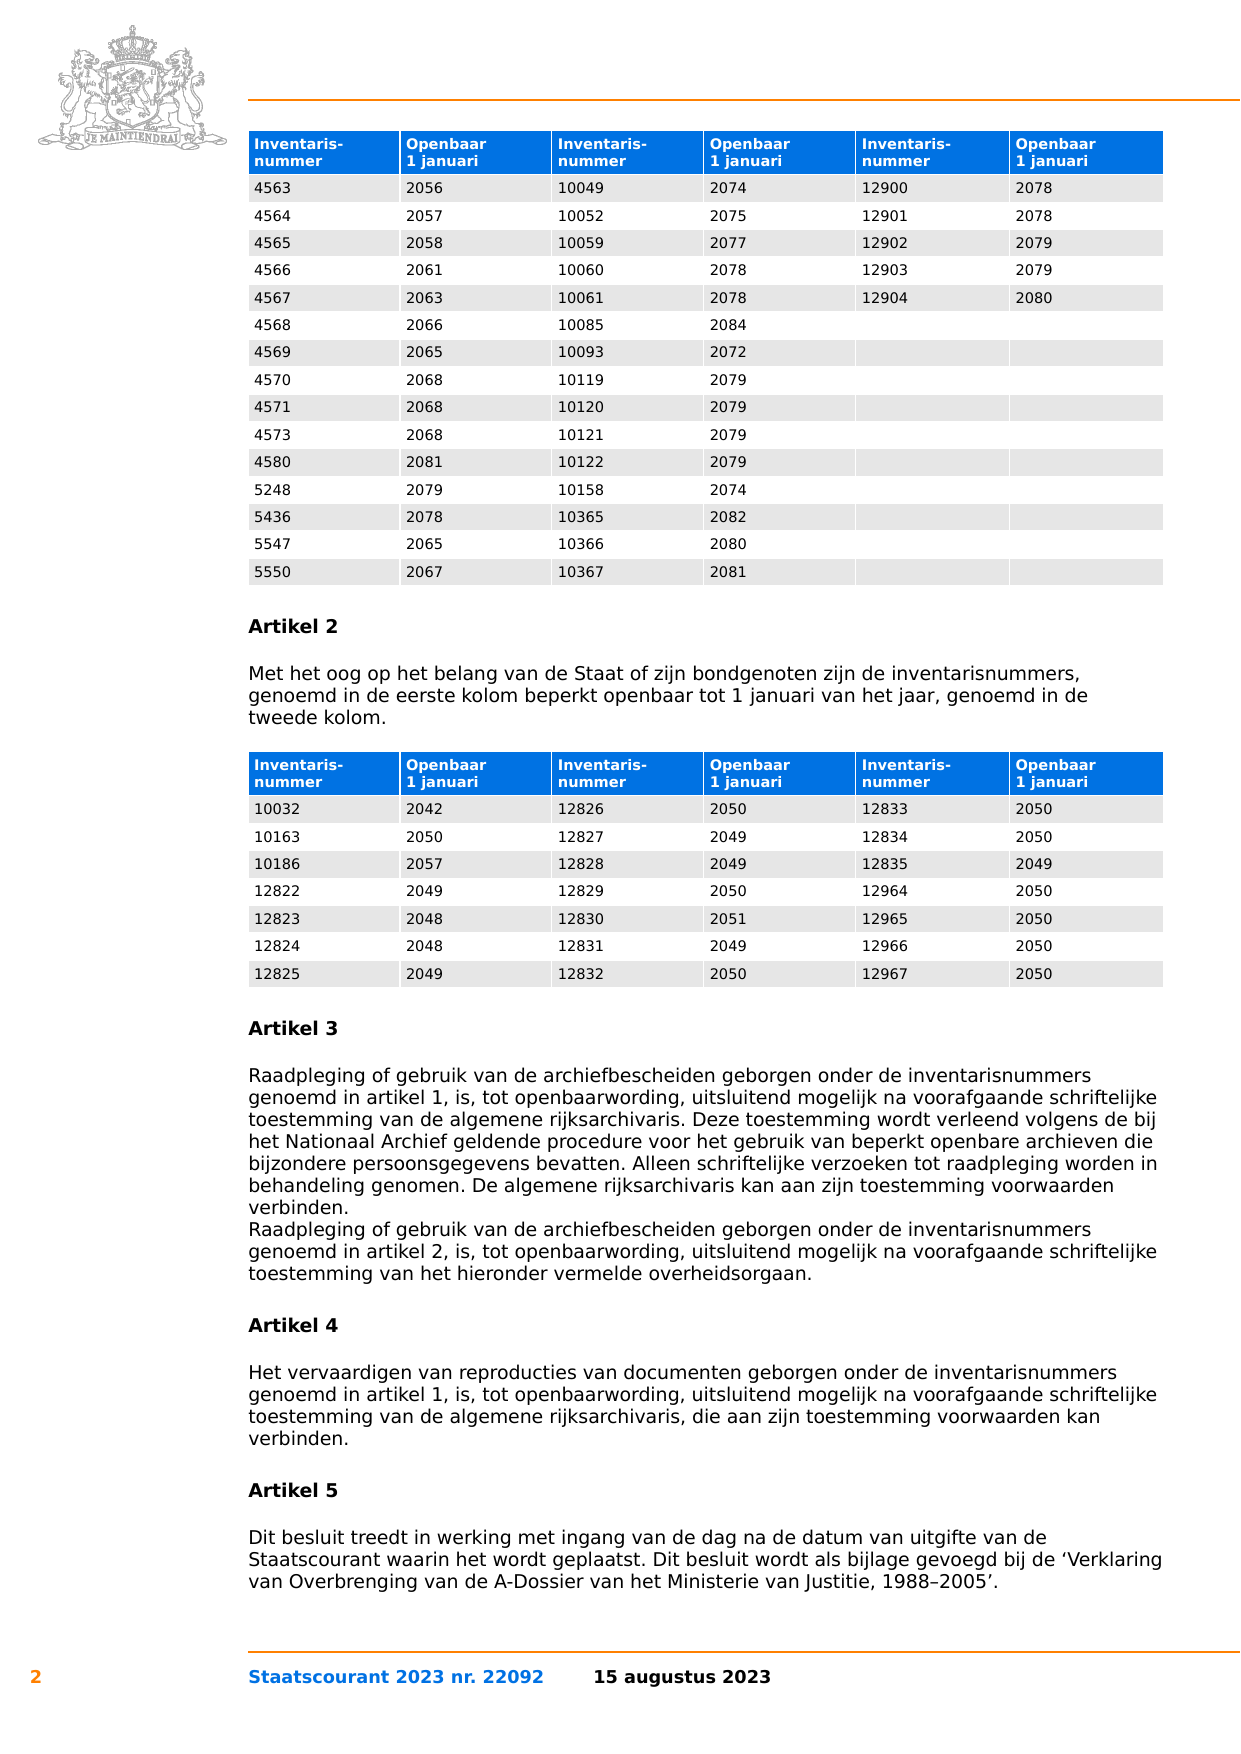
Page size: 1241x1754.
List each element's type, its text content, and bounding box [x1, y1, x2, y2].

table_cell 2063 [401, 285, 551, 311]
table_cell 12901 [856, 203, 1009, 229]
table_cell 2042 [401, 796, 551, 823]
table_cell 2075 [704, 203, 855, 229]
table_header Openbaar 1 januari [704, 752, 855, 795]
table_cell 10052 [552, 203, 703, 229]
table_cell 2048 [401, 906, 551, 932]
table_cell [856, 340, 1009, 366]
table_cell 10060 [552, 258, 703, 284]
table_header Inventaris- nummer [552, 131, 703, 174]
table_cell 2082 [704, 504, 855, 530]
table_cell 2080 [704, 531, 855, 558]
table_cell 12902 [856, 230, 1009, 256]
table_cell 12822 [249, 879, 399, 905]
text Met het oog op het belang van de Staat of zijn bondgenoten zijn de inventarisnummers, genoemd in de eerste kolom beperkt openbaar tot 1 januari van het jaar, genoemd in de tweede kolom. [248, 663, 1163, 729]
table_cell [1010, 312, 1163, 339]
table_header Openbaar 1 januari [401, 131, 551, 174]
table_cell 2079 [704, 367, 855, 393]
table_cell 12827 [552, 824, 703, 850]
table_header Inventaris- nummer [249, 131, 399, 174]
table_cell 2067 [401, 559, 551, 585]
table_cell 2056 [401, 175, 551, 202]
table_header Openbaar 1 januari [704, 131, 855, 174]
table_cell 2057 [401, 851, 551, 878]
table_cell 2049 [401, 879, 551, 905]
table_cell 2066 [401, 312, 551, 339]
table_cell 2079 [704, 422, 855, 448]
table_cell [856, 422, 1009, 448]
table_header Inventaris- nummer [856, 752, 1009, 795]
table_cell 12900 [856, 175, 1009, 202]
table_cell 2050 [401, 824, 551, 850]
table_cell 2079 [704, 395, 855, 421]
table_cell 12903 [856, 258, 1009, 284]
table_cell 2050 [1010, 934, 1163, 960]
table_cell 12829 [552, 879, 703, 905]
text Het vervaardigen van reproducties van documenten geborgen onder de inventarisnummers genoemd in artikel 1, is, tot openbaarwording, uitsluitend mogelijk na voorafgaande schriftelijke toestemming van de algemene rijksarchivaris, die aan zijn toestemming voorwaarden kan verbinden. [248, 1362, 1163, 1450]
table_header Inventaris- nummer [249, 752, 399, 795]
table_cell 2080 [1010, 285, 1163, 311]
table_cell 12832 [552, 961, 703, 987]
table_cell 10367 [552, 559, 703, 585]
table_cell 2065 [401, 531, 551, 558]
table_cell 10122 [552, 449, 703, 476]
text Raadpleging of gebruik van de archiefbescheiden geborgen onder de inventarisnummers genoemd in artikel 1, is, tot openbaarwording, uitsluitend mogelijk na voorafgaande schriftelijke toestemming van de algemene rijksarchivaris. Deze toestemming wordt verleend volgens de bij het Nationaal Archief geldende procedure voor het gebruik van beperkt openbare archieven die bijzondere persoonsgegevens bevatten. Alleen schriftelijke verzoeken tot raadpleging worden in behandeling genomen. De algemene rijksarchivaris kan aan zijn toestemming voorwaarden verbinden. [248, 1065, 1163, 1219]
table_cell [1010, 422, 1163, 448]
table_cell 12830 [552, 906, 703, 932]
table_cell [856, 395, 1009, 421]
subtitle Artikel 5 [248, 1480, 1163, 1502]
table_cell 10121 [552, 422, 703, 448]
table_cell 2068 [401, 395, 551, 421]
table_cell 4565 [249, 230, 399, 256]
table_cell 2049 [401, 961, 551, 987]
table_cell 10365 [552, 504, 703, 530]
table_cell 2065 [401, 340, 551, 366]
table_cell 2050 [704, 796, 855, 823]
table_cell 12904 [856, 285, 1009, 311]
table_cell 2081 [401, 449, 551, 476]
table_cell 10085 [552, 312, 703, 339]
table_cell 4563 [249, 175, 399, 202]
table_cell 2077 [704, 230, 855, 256]
table_cell 2049 [704, 934, 855, 960]
table_cell 10186 [249, 851, 399, 878]
picture [38, 25, 227, 150]
table_cell 2068 [401, 367, 551, 393]
table_cell [1010, 395, 1163, 421]
text Dit besluit treedt in werking met ingang van de dag na de datum van uitgifte van de Staatscourant waarin het wordt geplaatst. Dit besluit wordt als bijlage gevoegd bij de ‘Verklaring van Overbrenging van de A-Dossier van het Ministerie van Justitie, 1988–2005’. [248, 1527, 1163, 1593]
table_cell 2049 [704, 824, 855, 850]
table_cell 2051 [704, 906, 855, 932]
table_cell 4567 [249, 285, 399, 311]
table_cell [1010, 340, 1163, 366]
table_cell 2078 [704, 285, 855, 311]
table_cell [856, 531, 1009, 558]
table_cell 10163 [249, 824, 399, 850]
table_cell 10158 [552, 477, 703, 503]
table_header Openbaar 1 januari [1010, 131, 1163, 174]
table_cell [856, 367, 1009, 393]
table_cell 10119 [552, 367, 703, 393]
table_cell 12966 [856, 934, 1009, 960]
table_cell 10120 [552, 395, 703, 421]
table_cell 10061 [552, 285, 703, 311]
table_cell [856, 559, 1009, 585]
table_cell 2078 [1010, 203, 1163, 229]
table_cell 2049 [1010, 851, 1163, 878]
table_cell 2072 [704, 340, 855, 366]
table_header Openbaar 1 januari [1010, 752, 1163, 795]
table_cell 4569 [249, 340, 399, 366]
table_cell 4566 [249, 258, 399, 284]
table_cell 4570 [249, 367, 399, 393]
table_cell 2049 [704, 851, 855, 878]
table_cell 12828 [552, 851, 703, 878]
table_cell [856, 449, 1009, 476]
subtitle Artikel 3 [248, 1018, 1163, 1040]
table_cell 5436 [249, 504, 399, 530]
table_cell [1010, 531, 1163, 558]
table_cell 4564 [249, 203, 399, 229]
table_cell 2079 [401, 477, 551, 503]
table_cell [856, 504, 1009, 530]
table_cell 12825 [249, 961, 399, 987]
table_cell [1010, 367, 1163, 393]
subtitle Artikel 4 [248, 1315, 1163, 1337]
table_cell [1010, 504, 1163, 530]
table_cell 2079 [1010, 230, 1163, 256]
table_cell 4571 [249, 395, 399, 421]
table_cell 2078 [1010, 175, 1163, 202]
table_cell 10032 [249, 796, 399, 823]
table_cell 12965 [856, 906, 1009, 932]
table_cell 2078 [704, 258, 855, 284]
text Raadpleging of gebruik van de archiefbescheiden geborgen onder de inventarisnummers genoemd in artikel 2, is, tot openbaarwording, uitsluitend mogelijk na voorafgaande schriftelijke toestemming van het hieronder vermelde overheidsorgaan. [248, 1219, 1163, 1285]
table_cell 4580 [249, 449, 399, 476]
table_cell 12833 [856, 796, 1009, 823]
table_cell 2057 [401, 203, 551, 229]
table_cell 12823 [249, 906, 399, 932]
table_cell 4568 [249, 312, 399, 339]
table_cell 2079 [1010, 258, 1163, 284]
table_cell 2050 [704, 879, 855, 905]
table_cell 2074 [704, 477, 855, 503]
table_cell 10049 [552, 175, 703, 202]
table_cell 2084 [704, 312, 855, 339]
table_cell 2050 [704, 961, 855, 987]
table_cell 2068 [401, 422, 551, 448]
table_cell [1010, 477, 1163, 503]
table_cell [856, 477, 1009, 503]
table_cell 2078 [401, 504, 551, 530]
table_cell 12834 [856, 824, 1009, 850]
table_cell [856, 312, 1009, 339]
table_header Openbaar 1 januari [401, 752, 551, 795]
table_cell 5547 [249, 531, 399, 558]
table_cell 2074 [704, 175, 855, 202]
table_cell [1010, 449, 1163, 476]
subtitle Artikel 2 [248, 616, 1163, 638]
table_cell 2050 [1010, 824, 1163, 850]
table_header Inventaris- nummer [552, 752, 703, 795]
table_cell 2050 [1010, 906, 1163, 932]
table_cell 12824 [249, 934, 399, 960]
table_cell 5248 [249, 477, 399, 503]
table_cell 2079 [704, 449, 855, 476]
table_cell 2050 [1010, 796, 1163, 823]
table_cell 4573 [249, 422, 399, 448]
table_cell 12831 [552, 934, 703, 960]
table_cell 10093 [552, 340, 703, 366]
table_cell 2050 [1010, 879, 1163, 905]
table_cell 10366 [552, 531, 703, 558]
table_cell 12967 [856, 961, 1009, 987]
table_cell 2048 [401, 934, 551, 960]
table_cell 2061 [401, 258, 551, 284]
table_cell 2058 [401, 230, 551, 256]
table_cell 12835 [856, 851, 1009, 878]
table_header Inventaris- nummer [856, 131, 1009, 174]
table_cell [1010, 559, 1163, 585]
table_cell 12826 [552, 796, 703, 823]
table_cell 5550 [249, 559, 399, 585]
table_cell 10059 [552, 230, 703, 256]
table_cell 12964 [856, 879, 1009, 905]
table_cell 2050 [1010, 961, 1163, 987]
table_cell 2081 [704, 559, 855, 585]
